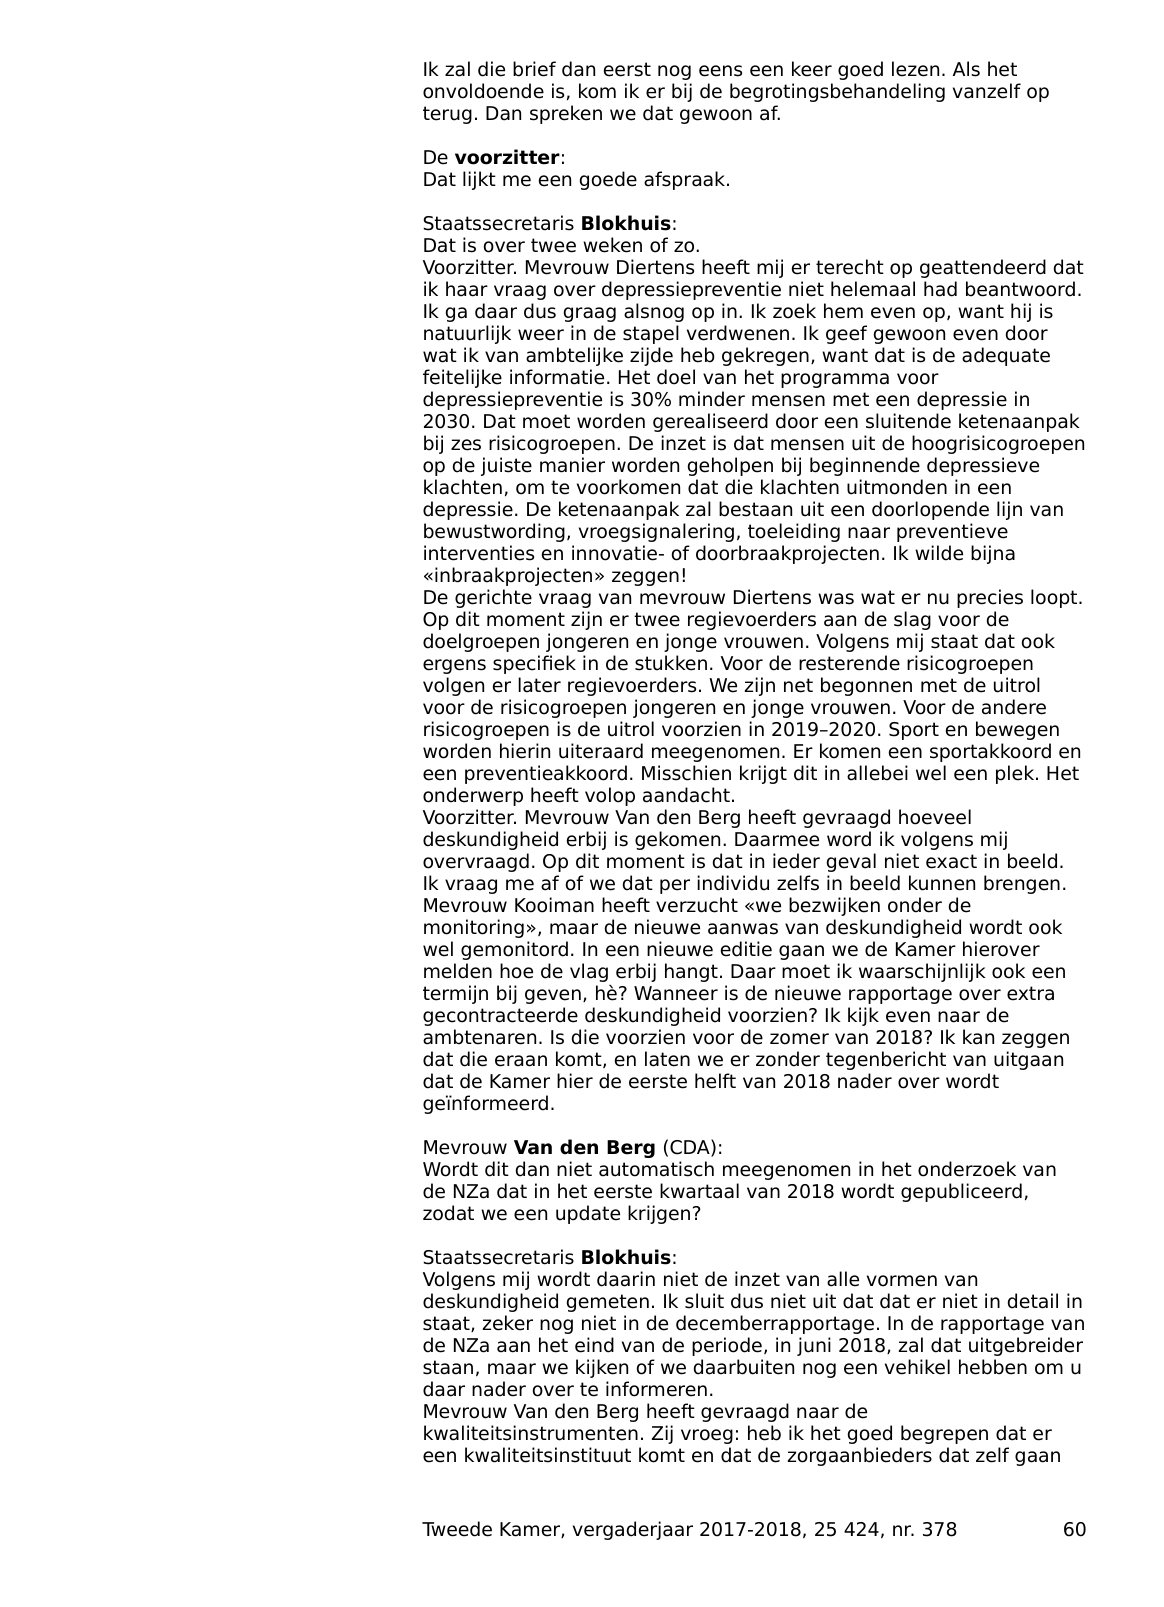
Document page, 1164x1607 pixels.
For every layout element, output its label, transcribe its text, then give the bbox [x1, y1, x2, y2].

text Wordt dit dan niet automatisch meegenomen in het onderzoek van de NZa dat in het eerste kwartaal van 2018 wordt gepubliceerd, zodat we een update krijgen? [422, 1159, 1087, 1224]
text Mevrouw Van den Berg (CDA): [422, 1137, 1087, 1159]
text De voorzitter: [422, 147, 1087, 169]
text Mevrouw Van den Berg heeft gevraagd naar de kwaliteitsinstrumenten. Zij vroeg: heb ik het goed begrepen dat er een kwaliteitsinstituut komt en dat de zorgaanbieders dat zelf gaan [422, 1401, 1087, 1467]
text Dat is over twee weken of zo. [422, 235, 1087, 257]
text Ik zal die brief dan eerst nog eens een keer goed lezen. Als het onvoldoende is, kom ik er bij de begrotingsbehandeling vanzelf op terug. Dan spreken we dat gewoon af. [422, 59, 1087, 125]
text Staatssecretaris Blokhuis: [422, 1247, 1087, 1269]
text De gerichte vraag van mevrouw Diertens was wat er nu precies loopt. Op dit moment zijn er twee regievoerders aan de slag voor de doelgroepen jongeren en jonge vrouwen. Volgens mij staat dat ook ergens specifiek in de stukken. Voor de resterende risicogroepen volgen er later regievoerders. We zijn net begonnen met de uitrol voor de risicogroepen jongeren en jonge vrouwen. Voor de andere risicogroepen is de uitrol voorzien in 2019–2020. Sport en bewegen worden hierin uiteraard meegenomen. Er komen een sportakkoord en een preventieakkoord. Misschien krijgt dit in allebei wel een plek. Het onderwerp heeft volop aandacht. [422, 587, 1087, 807]
text Voorzitter. Mevrouw Diertens heeft mij er terecht op geattendeerd dat ik haar vraag over depressiepreventie niet helemaal had beantwoord. Ik ga daar dus graag alsnog op in. Ik zoek hem even op, want hij is natuurlijk weer in de stapel verdwenen. Ik geef gewoon even door wat ik van ambtelijke zijde heb gekregen, want dat is de adequate feitelijke informatie. Het doel van het programma voor depressiepreventie is 30% minder mensen met een depressie in 2030. Dat moet worden gerealiseerd door een sluitende ketenaanpak bij zes risicogroepen. De inzet is dat mensen uit de hoogrisicogroepen op de juiste manier worden geholpen bij beginnende depressieve klachten, om te voorkomen dat die klachten uitmonden in een depressie. De ketenaanpak zal bestaan uit een doorlopende lijn van bewustwording, vroegsignalering, toeleiding naar preventieve interventies en innovatie- of doorbraakprojecten. Ik wilde bijna «inbraakprojecten» zeggen! [422, 257, 1087, 587]
text Dat lijkt me een goede afspraak. [422, 169, 1087, 191]
text Volgens mij wordt daarin niet de inzet van alle vormen van deskundigheid gemeten. Ik sluit dus niet uit dat dat er niet in detail in staat, zeker nog niet in de decemberrapportage. In de rapportage van de NZa aan het eind van de periode, in juni 2018, zal dat uitgebreider staan, maar we kijken of we daarbuiten nog een vehikel hebben om u daar nader over te informeren. [422, 1269, 1087, 1401]
text Voorzitter. Mevrouw Van den Berg heeft gevraagd hoeveel deskundigheid erbij is gekomen. Daarmee word ik volgens mij overvraagd. Op dit moment is dat in ieder geval niet exact in beeld. Ik vraag me af of we dat per individu zelfs in beeld kunnen brengen. Mevrouw Kooiman heeft verzucht «we bezwijken onder de monitoring», maar de nieuwe aanwas van deskundigheid wordt ook wel gemonitord. In een nieuwe editie gaan we de Kamer hierover melden hoe de vlag erbij hangt. Daar moet ik waarschijnlijk ook een termijn bij geven, hè? Wanneer is de nieuwe rapportage over extra gecontracteerde deskundigheid voorzien? Ik kijk even naar de ambtenaren. Is die voorzien voor de zomer van 2018? Ik kan zeggen dat die eraan komt, en laten we er zonder tegenbericht van uitgaan dat de Kamer hier de eerste helft van 2018 nader over wordt geïnformeerd. [422, 807, 1087, 1114]
text Staatssecretaris Blokhuis: [422, 213, 1087, 235]
